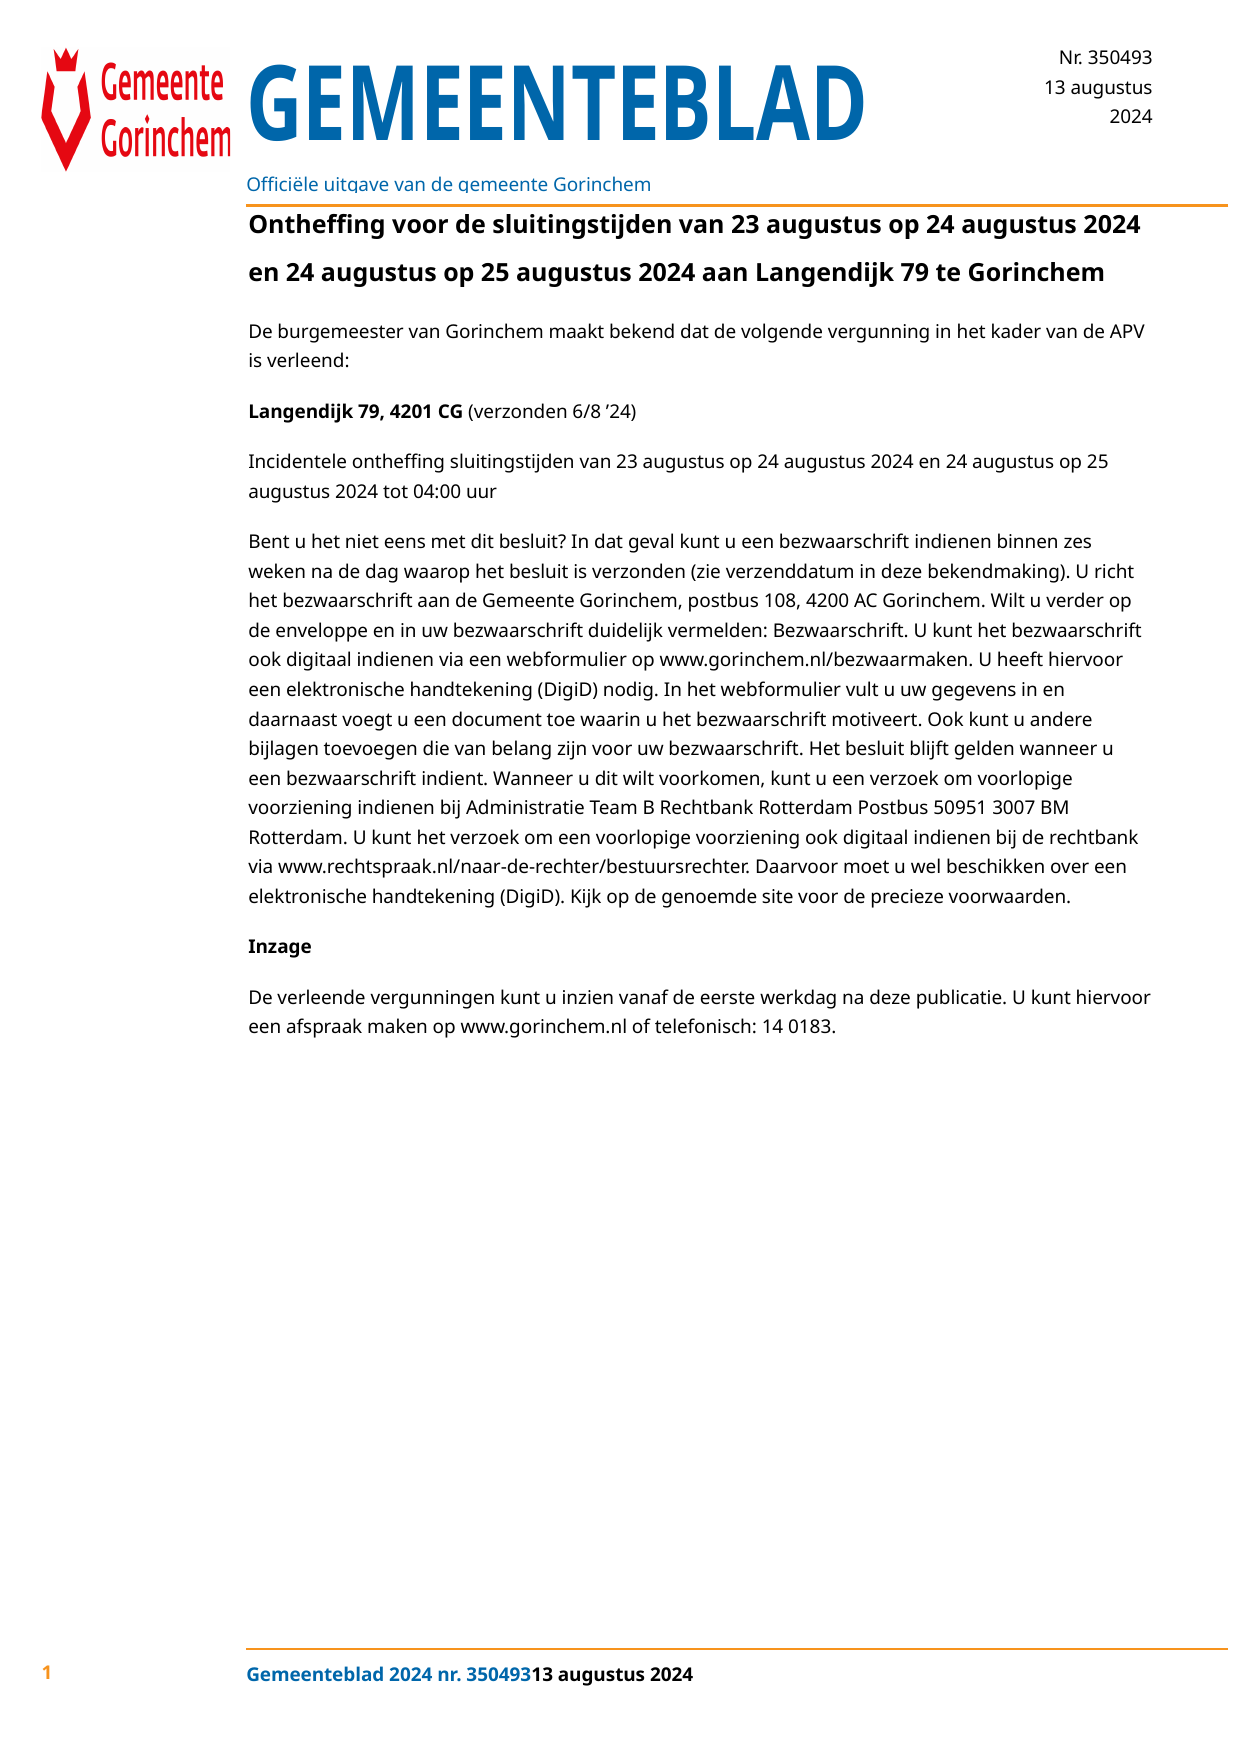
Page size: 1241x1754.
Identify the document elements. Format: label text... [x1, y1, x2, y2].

text De burgemeester van Gorinchem maakt bekend dat de volgende vergunning in het kader van de APV is verleend: [248, 318, 1152, 373]
text Langendijk 79, 4201 CG (verzonden 6/8 ’24) [248, 398, 1152, 424]
text De verleende vergunningen kunt u inzien vanaf de eerste werkdag na deze publicatie. U kunt hiervoor een afspraak maken op www.gorinchem.nl of telefonisch: 14 0183. [248, 984, 1152, 1039]
picture [41, 47, 231, 172]
text Incidentele ontheffing sluitingstijden van 23 augustus op 24 augustus 2024 en 24 augustus op 25 augustus 2024 tot 04:00 uur [248, 448, 1152, 504]
text Bent u het niet eens met dit besluit? In dat geval kunt u een bezwaarschrift indienen binnen zes weken na de dag waarop het besluit is verzonden (zie verzenddatum in deze bekendmaking). U richt het bezwaarschrift aan de Gemeente Gorinchem, postbus 108, 4200 AC Gorinchem. Wilt u verder op de enveloppe en in uw bezwaarschrift duidelijk vermelden: Bezwaarschrift. U kunt het bezwaarschrift ook digitaal indienen via een webformulier op www.gorinchem.nl/bezwaarmaken. U heeft hiervoor een elektronische handtekening (DigiD) nodig. In het webformulier vult u uw gegevens in en daarnaast voegt u een document toe waarin u het bezwaarschrift motiveert. Ook kunt u andere bijlagen toevoegen die van belang zijn voor uw bezwaarschrift. Het besluit blijft gelden wanneer u een bezwaarschrift indient. Wanneer u dit wilt voorkomen, kunt u een verzoek om voorlopige voorziening indienen bij Administratie Team B Rechtbank Rotterdam Postbus 50951 3007 BM Rotterdam. U kunt het verzoek om een voorlopige voorziening ook digitaal indienen bij de rechtbank via www.rechtspraak.nl/naar-de-rechter/bestuursrechter. Daarvoor moet u wel beschikken over een elektronische handtekening (DigiD). Kijk op de genoemde site voor de precieze voorwaarden. [248, 528, 1152, 909]
text Inzage [248, 934, 1152, 959]
text Ontheffing voor de sluitingstijden van 23 augustus op 24 augustus 2024 en 24 augustus op 25 augustus 2024 aan Langendijk 79 te Gorinchem [248, 207, 1152, 288]
